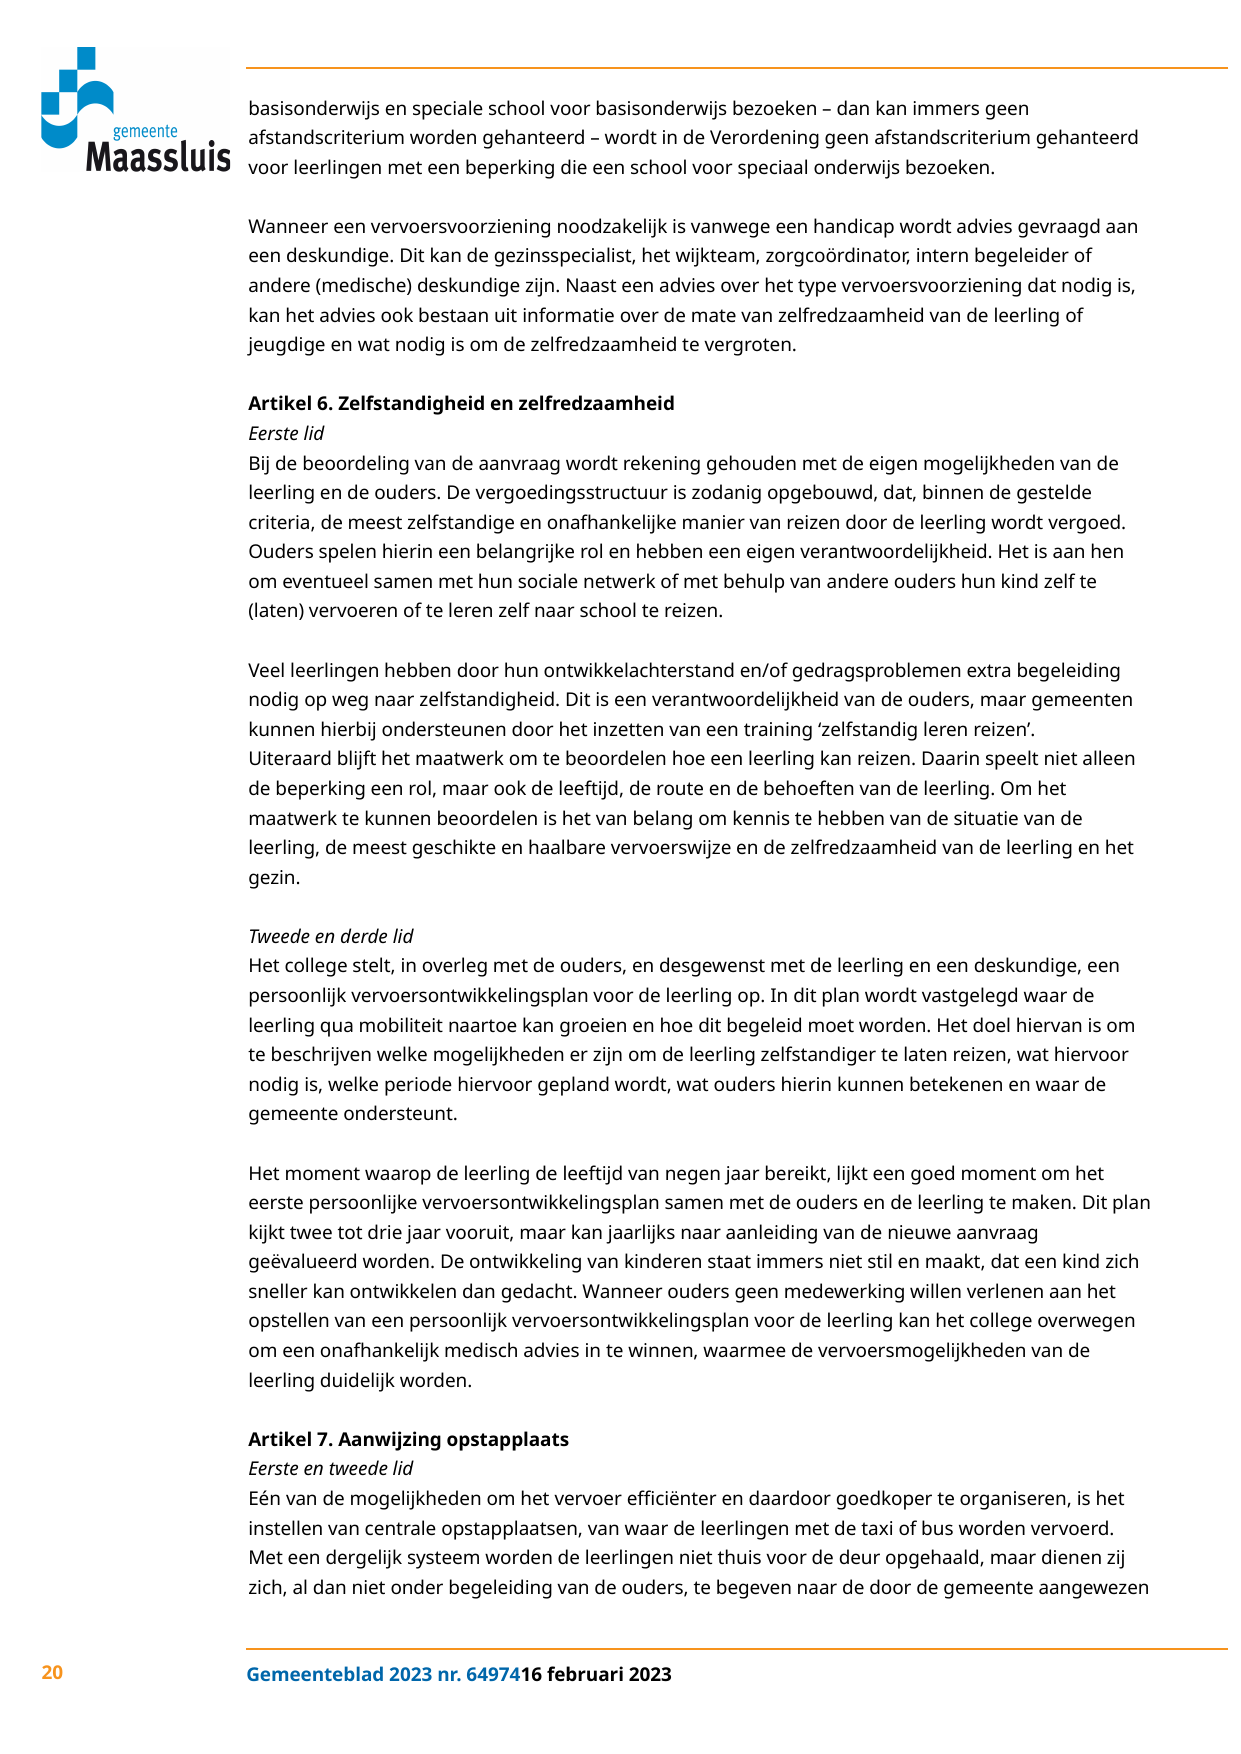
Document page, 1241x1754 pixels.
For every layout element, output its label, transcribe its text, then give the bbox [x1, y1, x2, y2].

picture [41, 47, 77, 92]
text Wanneer een vervoersvoorziening noodzakelijk is vanwege een handicap wordt advies gevraagd aan een deskundige. Dit kan de gezinsspecialist, het wijkteam, zorgcoördinator, intern begeleider of andere (medische) deskundige zijn. Naast een advies over het type vervoersvoorziening dat nodig is, kan het advies ook bestaan uit informatie over de mate van zelfredzaamheid van de leerling of jeugdige en wat nodig is om de zelfredzaamheid te vergroten. [248, 213, 1152, 357]
text Het college stelt, in overleg met de ouders, en desgewenst met de leerling en een deskundige, een persoonlijk vervoersontwikkelingsplan voor de leerling op. In dit plan wordt vastgelegd waar de leerling qua mobiliteit naartoe kan groeien en hoe dit begeleid moet worden. Het doel hiervan is om te beschrijven welke mogelijkheden er zijn om de leerling zelfstandiger te laten reizen, wat hiervoor nodig is, welke periode hiervoor gepland wordt, wat ouders hierin kunnen betekenen en waar de gemeente ondersteunt. [248, 953, 1152, 1126]
picture [41, 47, 231, 172]
text basisonderwijs en speciale school voor basisonderwijs bezoeken – dan kan immers geen afstandscriterium worden gehanteerd – wordt in de Verordening geen afstandscriterium gehanteerd voor leerlingen met een beperking die een school voor speciaal onderwijs bezoeken. [248, 95, 1152, 180]
text Artikel 7. Aanwijzing opstapplaats [248, 1426, 1152, 1452]
text Eerste lid [248, 420, 1152, 446]
text Tweede en derde lid [248, 923, 1152, 949]
text Bij de beoordeling van de aanvraag wordt rekening gehouden met de eigen mogelijkheden van de leerling en de ouders. De vergoedingsstructuur is zodanig opgebouwd, dat, binnen de gestelde criteria, de meest zelfstandige en onafhankelijke manier van reizen door de leerling wordt vergoed. Ouders spelen hierin een belangrijke rol en hebben een eigen verantwoordelijkheid. Het is aan hen om eventueel samen met hun sociale netwerk of met behulp van andere ouders hun kind zelf te (laten) vervoeren of te leren zelf naar school te reizen. [248, 450, 1152, 623]
text Veel leerlingen hebben door hun ontwikkelachterstand en/of gedragsproblemen extra begeleiding nodig op weg naar zelfstandigheid. Dit is een verantwoordelijkheid van de ouders, maar gemeenten kunnen hierbij ondersteunen door het inzetten van een training ‘zelfstandig leren reizen’. [248, 657, 1152, 742]
text Eén van de mogelijkheden om het vervoer efficiënter en daardoor goedkoper te organiseren, is het instellen van centrale opstapplaatsen, van waar de leerlingen met de taxi of bus worden vervoerd. Met een dergelijk systeem worden de leerlingen niet thuis voor de deur opgehaald, maar dienen zij zich, al dan niet onder begeleiding van de ouders, te begeven naar de door de gemeente aangewezen [248, 1485, 1152, 1600]
text Uiteraard blijft het maatwerk om te beoordelen hoe een leerling kan reizen. Daarin speelt niet alleen de beperking een rol, maar ook de leeftijd, de route en de behoeften van de leerling. Om het maatwerk te kunnen beoordelen is het van belang om kennis te hebben van de situatie van de leerling, de meest geschikte en haalbare vervoerswijze en de zelfredzaamheid van de leerling en het gezin. [248, 746, 1152, 890]
text Artikel 6. Zelfstandigheid en zelfredzaamheid [248, 391, 1152, 416]
text Het moment waarop de leerling de leeftijd van negen jaar bereikt, lijkt een goed moment om het eerste persoonlijke vervoersontwikkelingsplan samen met de ouders en de leerling te maken. Dit plan kijkt twee tot drie jaar vooruit, maar kan jaarlijks naar aanleiding van de nieuwe aanvraag geëvalueerd worden. De ontwikkeling van kinderen staat immers niet stil en maakt, dat een kind zich sneller kan ontwikkelen dan gedacht. Wanneer ouders geen medewerking willen verlenen aan het opstellen van een persoonlijk vervoersontwikkelingsplan voor de leerling kan het college overwegen om een onafhankelijk medisch advies in te winnen, waarmee de vervoersmogelijkheden van de leerling duidelijk worden. [248, 1160, 1152, 1393]
text Eerste en tweede lid [248, 1456, 1152, 1481]
